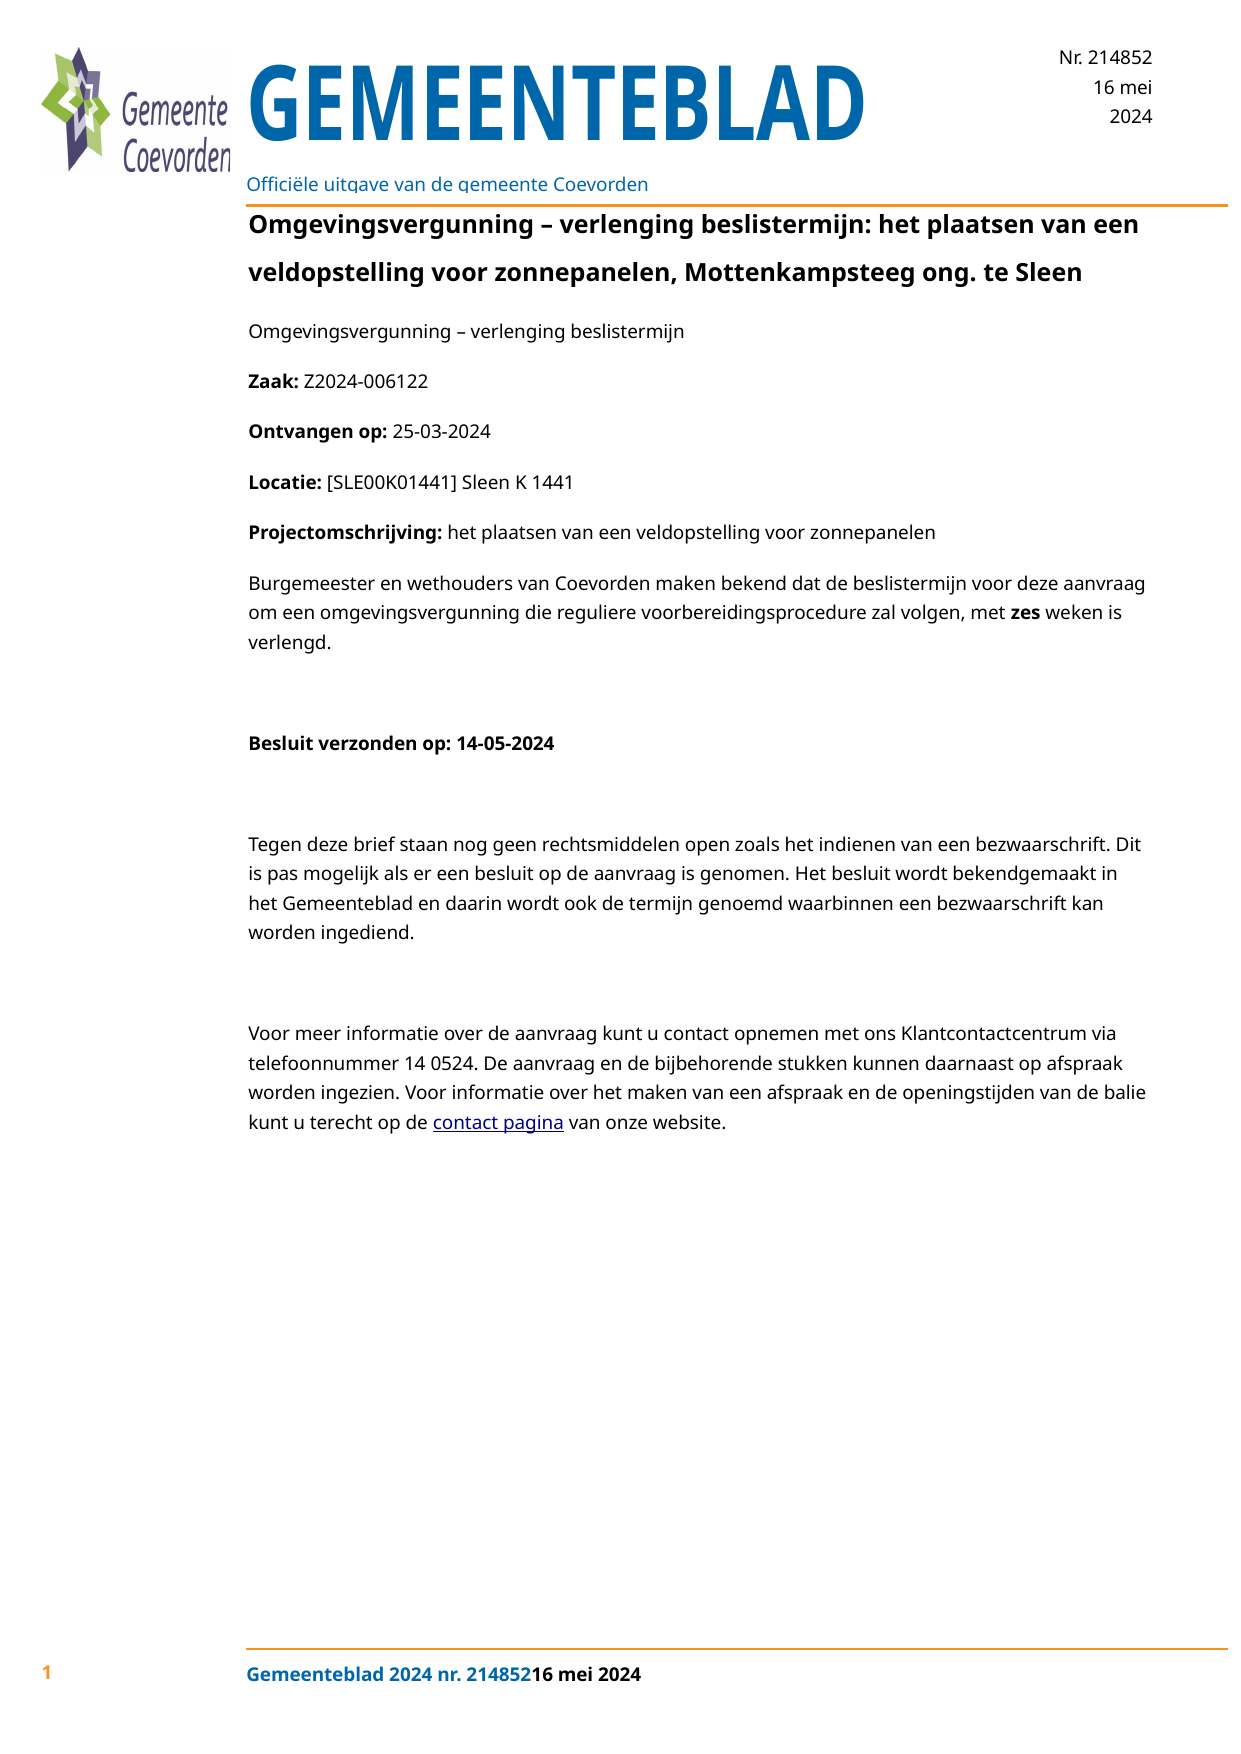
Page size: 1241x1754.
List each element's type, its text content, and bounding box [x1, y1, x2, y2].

text Omgevingsvergunning – verlenging beslistermijn: het plaatsen van een veldopstelling voor zonnepanelen, Mottenkampsteeg ong. te Sleen [248, 207, 1152, 288]
text Ontvangen op: 25-03-2024 [248, 419, 1152, 444]
text Zaak: Z2024-006122 [248, 368, 1152, 394]
text Voor meer informatie over de aanvraag kunt u contact opnemen met ons Klantcontactcentrum via telefoonnummer 14 0524. De aanvraag en de bijbehorende stukken kunnen daarnaast op afspraak worden ingezien. Voor informatie over het maken van een afspraak en de openingstijden van de balie kunt u terecht op de contact pagina van onze website. [248, 1020, 1152, 1135]
text Besluit verzonden op: 14-05-2024 [248, 730, 1152, 756]
text Omgevingsvergunning – verlenging beslistermijn [248, 318, 1152, 344]
text Burgemeester en wethouders van Coevorden maken bekend dat de beslistermijn voor deze aanvraag om een omgevingsvergunning die reguliere voorbereidingsprocedure zal volgen, met zes weken is verlengd. [248, 570, 1152, 655]
picture [41, 47, 231, 172]
text Projectomschrijving: het plaatsen van een veldopstelling voor zonnepanelen [248, 519, 1152, 545]
text Locatie: [SLE00K01441] Sleen K 1441 [248, 469, 1152, 495]
text Tegen deze brief staan nog geen rechtsmiddelen open zoals het indienen van een bezwaarschrift. Dit is pas mogelijk als er een besluit op de aanvraag is genomen. Het besluit wordt bekendgemaakt in het Gemeenteblad en daarin wordt ook de termijn genoemd waarbinnen een bezwaarschrift kan worden ingediend. [248, 831, 1152, 945]
